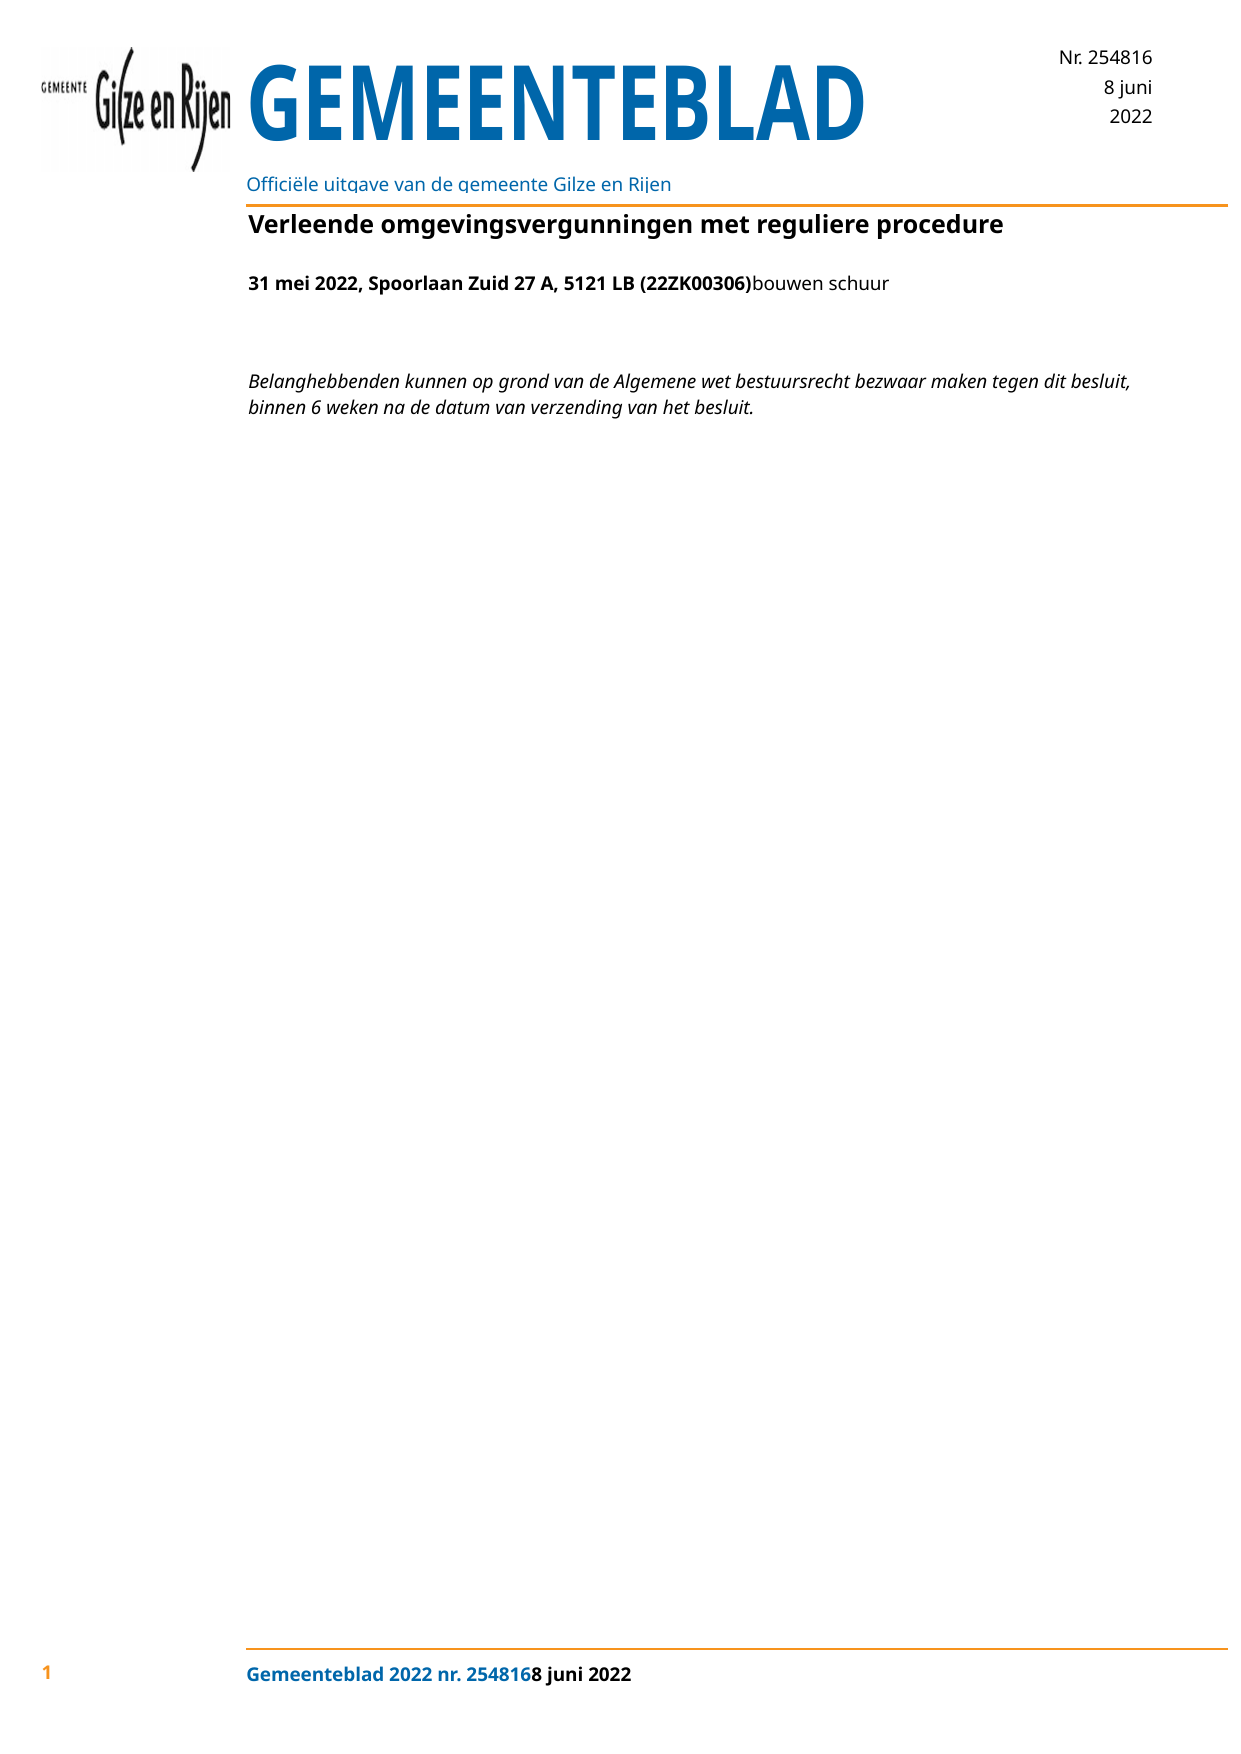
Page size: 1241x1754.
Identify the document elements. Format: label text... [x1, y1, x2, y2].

picture [41, 47, 231, 172]
text 31 mei 2022, Spoorlaan Zuid 27 A, 5121 LB (22ZK00306)bouwen schuur [248, 270, 1152, 296]
text Verleende omgevingsvergunningen met reguliere procedure [248, 207, 1152, 241]
text Belanghebbenden kunnen op grond van de Algemene wet bestuursrecht bezwaar maken tegen dit besluit, binnen 6 weken na de datum van verzending van het besluit. [248, 368, 1152, 420]
